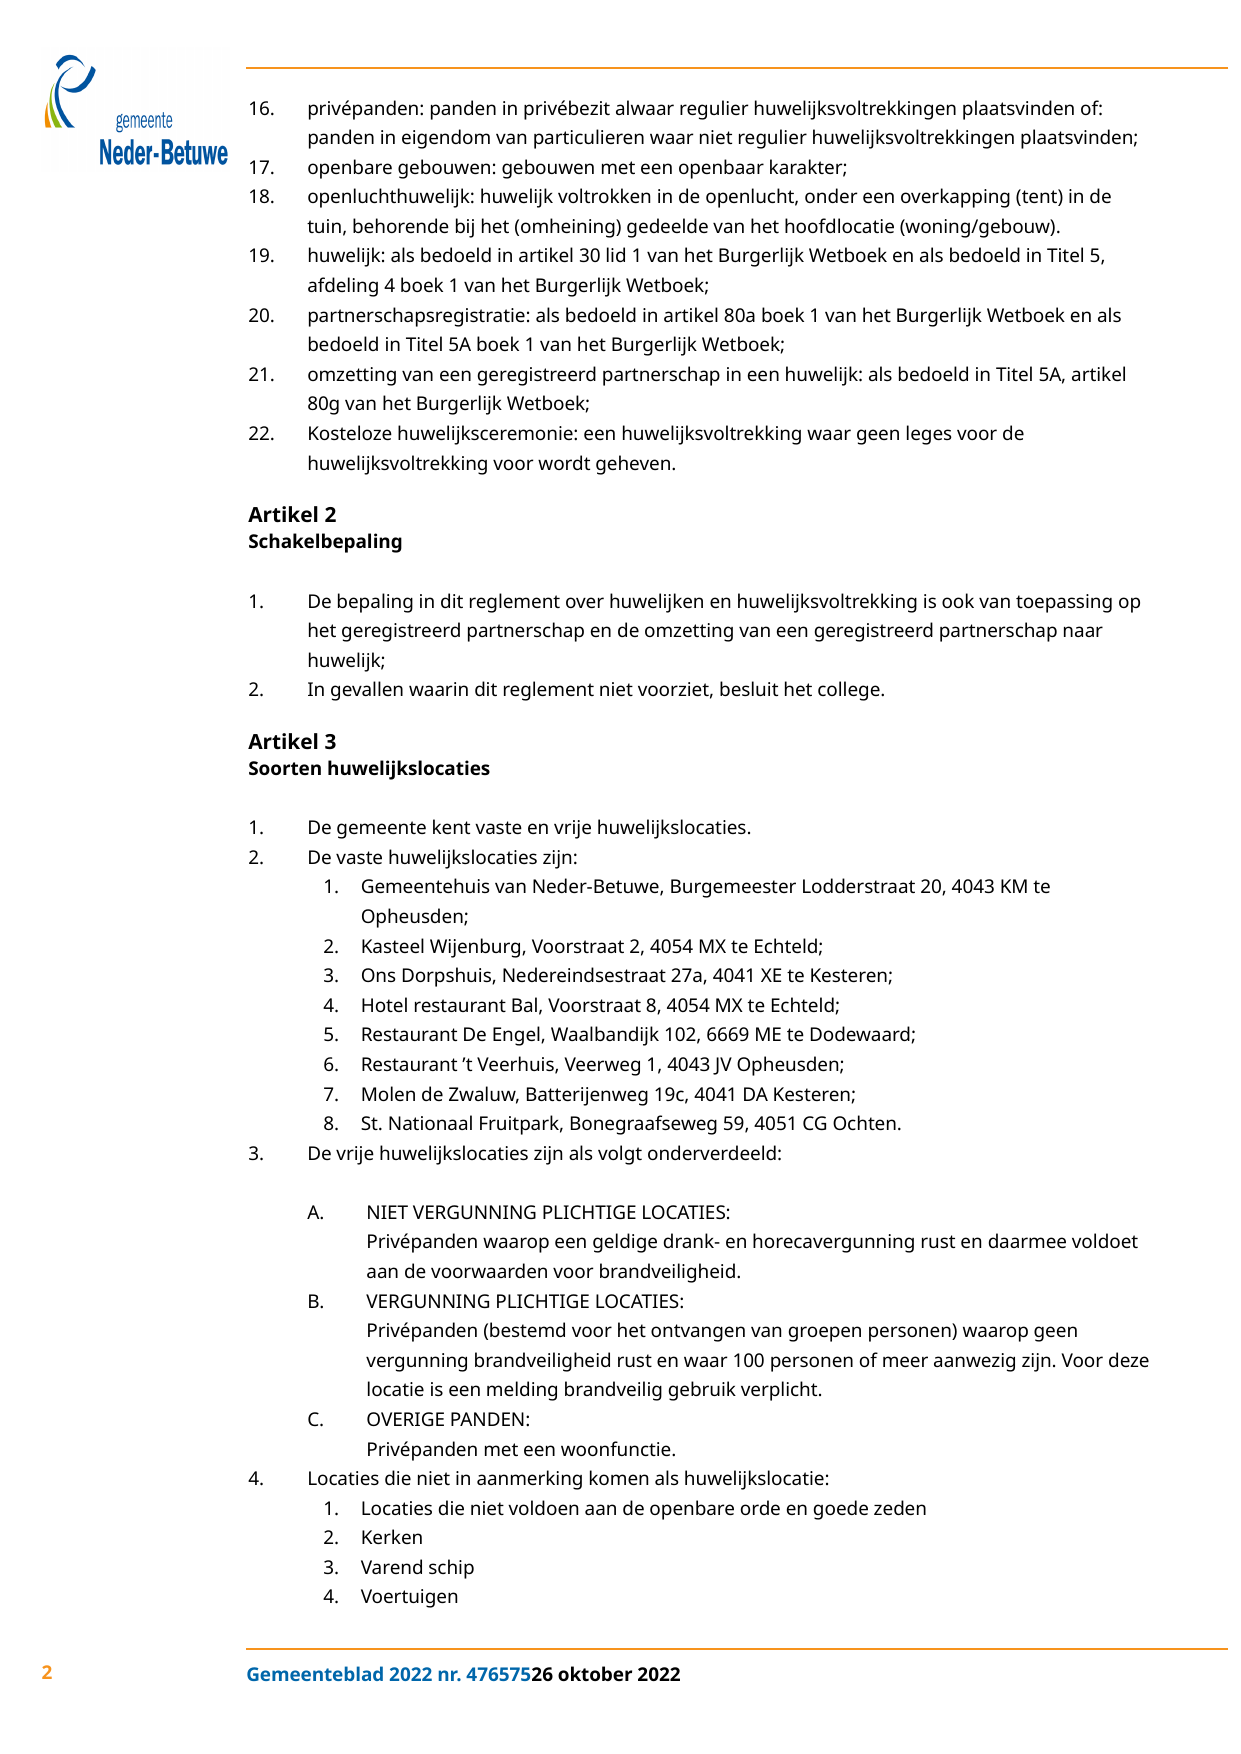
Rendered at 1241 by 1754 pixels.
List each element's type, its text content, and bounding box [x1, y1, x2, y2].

text Artikel 3 [248, 727, 1152, 755]
list De bepaling in dit reglement over huwelijken en huwelijksvoltrekking is ook van toepassing op het geregistreerd partnerschap en de omzetting van een geregistreerd partnerschap naar huwelijk; [248, 588, 1152, 673]
list Privépanden met een woonfunctie. [307, 1436, 1152, 1462]
list Molen de Zwaluw, Batterijenweg 19c, 4041 DA Kesteren; [323, 1081, 1152, 1107]
list St. Nationaal Fruitpark, Bonegraafseweg 59, 4051 CG Ochten. [323, 1110, 1152, 1136]
list privépanden: panden in privébezit alwaar regulier huwelijksvoltrekkingen plaatsvinden of: panden in eigendom van particulieren waar niet regulier huwelijksvoltrekkingen plaatsvinden; [248, 95, 1152, 150]
list Varend schip [323, 1554, 1152, 1580]
list partnerschapsregistratie: als bedoeld in artikel 80a boek 1 van het Burgerlijk Wetboek en als bedoeld in Titel 5A boek 1 van het Burgerlijk Wetboek; [248, 302, 1152, 357]
list omzetting van een geregistreerd partnerschap in een huwelijk: als bedoeld in Titel 5A, artikel 80g van het Burgerlijk Wetboek; [248, 361, 1152, 416]
list Voertuigen [323, 1584, 1152, 1609]
text Soorten huwelijkslocaties [248, 755, 1152, 781]
picture [41, 47, 231, 172]
list De vaste huwelijkslocaties zijn: [248, 844, 1152, 870]
list Restaurant ’t Veerhuis, Veerweg 1, 4043 JV Opheusden; [323, 1051, 1152, 1077]
list OVERIGE PANDEN: [307, 1406, 1152, 1432]
list Kerken [323, 1524, 1152, 1550]
list openluchthuwelijk: huwelijk voltrokken in de openlucht, onder een overkapping (tent) in de tuin, behorende bij het (omheining) gedeelde van het hoofdlocatie (woning/gebouw). [248, 183, 1152, 239]
list In gevallen waarin dit reglement niet voorziet, besluit het college. [248, 677, 1152, 702]
list Kasteel Wijenburg, Voorstraat 2, 4054 MX te Echteld; [323, 933, 1152, 959]
list Locaties die niet in aanmerking komen als huwelijkslocatie: [248, 1465, 1152, 1491]
list VERGUNNING PLICHTIGE LOCATIES: [307, 1288, 1152, 1314]
list Gemeentehuis van Neder-Betuwe, Burgemeester Lodderstraat 20, 4043 KM te Opheusden; [323, 874, 1152, 929]
list Locaties die niet voldoen aan de openbare orde en goede zeden [323, 1495, 1152, 1521]
text Artikel 2 [248, 500, 1152, 529]
list NIET VERGUNNING PLICHTIGE LOCATIES: [307, 1199, 1152, 1225]
list Restaurant De Engel, Waalbandijk 102, 6669 ME te Dodewaard; [323, 1022, 1152, 1047]
list Hotel restaurant Bal, Voorstraat 8, 4054 MX te Echteld; [323, 992, 1152, 1018]
list Privépanden (bestemd voor het ontvangen van groepen personen) waarop geen vergunning brandveiligheid rust en waar 100 personen of meer aanwezig zijn. Voor deze locatie is een melding brandveilig gebruik verplicht. [307, 1317, 1152, 1402]
list openbare gebouwen: gebouwen met een openbaar karakter; [248, 154, 1152, 180]
list Ons Dorpshuis, Nedereindsestraat 27a, 4041 XE te Kesteren; [323, 962, 1152, 988]
list De vrije huwelijkslocaties zijn als volgt onderverdeeld: [248, 1140, 1152, 1166]
list huwelijk: als bedoeld in artikel 30 lid 1 van het Burgerlijk Wetboek en als bedoeld in Titel 5, afdeling 4 boek 1 van het Burgerlijk Wetboek; [248, 243, 1152, 298]
list Privépanden waarop een geldige drank- en horecavergunning rust en daarmee voldoet aan de voorwaarden voor brandveiligheid. [307, 1229, 1152, 1284]
list Kosteloze huwelijksceremonie: een huwelijksvoltrekking waar geen leges voor de huwelijksvoltrekking voor wordt geheven. [248, 420, 1152, 476]
text Schakelbepaling [248, 529, 1152, 554]
list De gemeente kent vaste en vrije huwelijkslocaties. [248, 814, 1152, 840]
